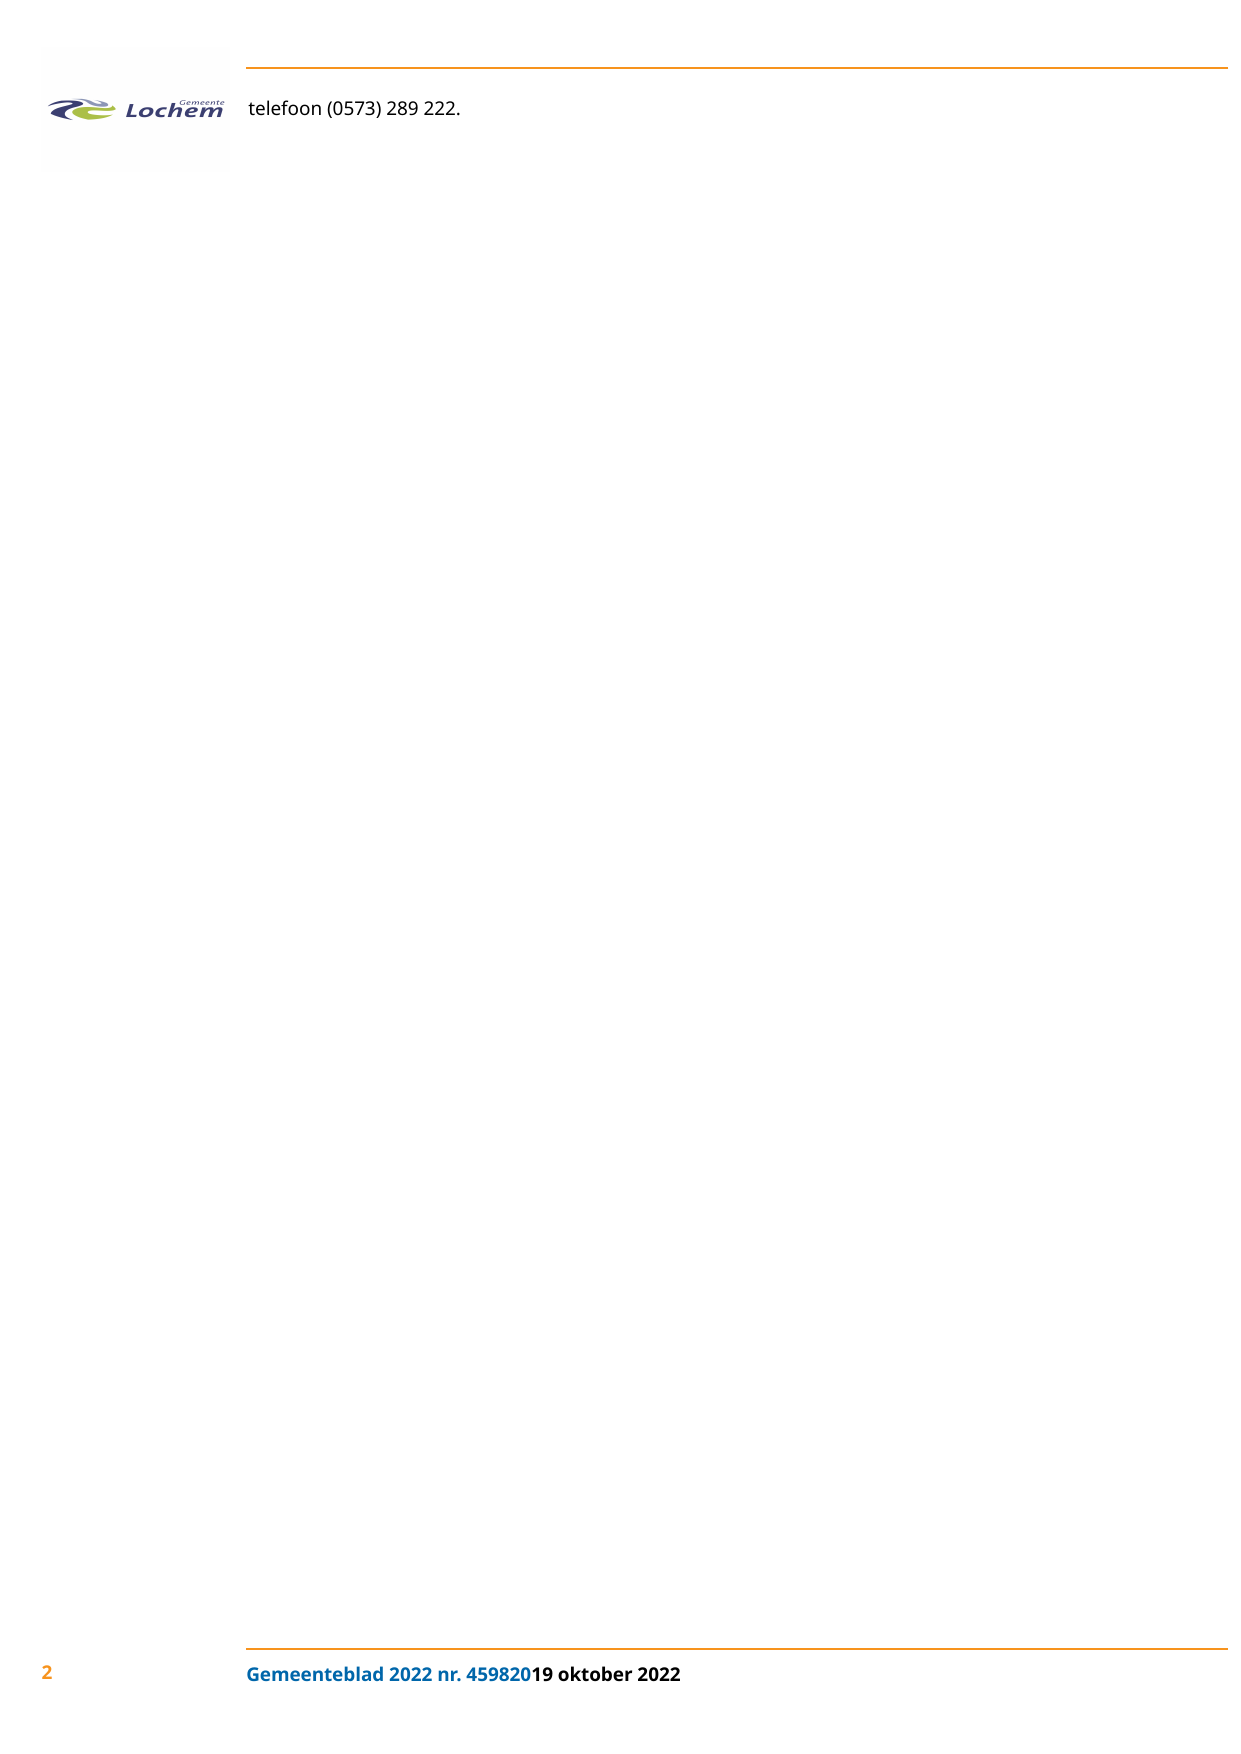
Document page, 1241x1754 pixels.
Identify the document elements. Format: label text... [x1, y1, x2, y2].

text telefoon (0573) 289 222. [248, 95, 1152, 121]
picture [41, 47, 231, 172]
